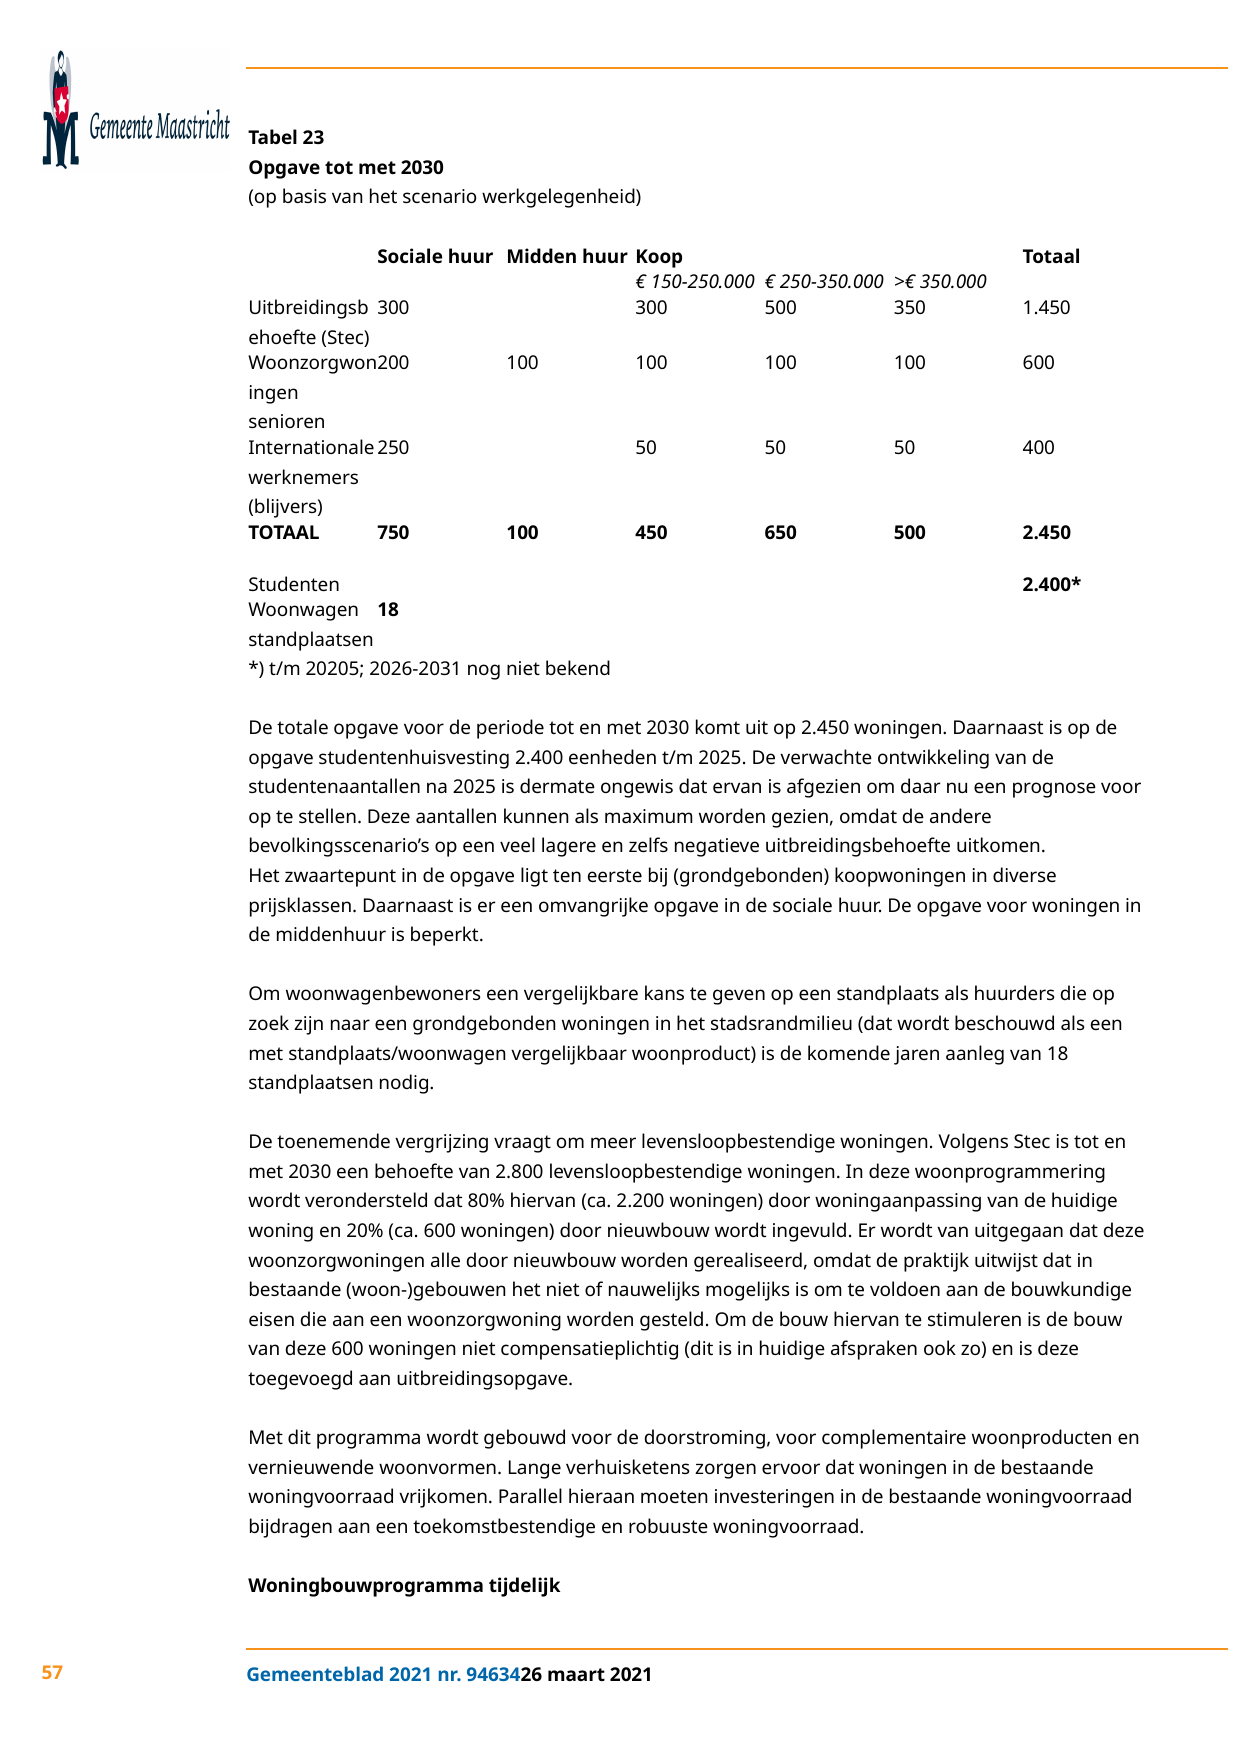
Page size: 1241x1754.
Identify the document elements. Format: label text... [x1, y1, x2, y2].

text Met dit programma wordt gebouwd voor de doorstroming, voor complementaire woonproducten en vernieuwende woonvormen. Lange verhuisketens zorgen ervoor dat woningen in de bestaande woningvoorraad vrijkomen. Parallel hieraan moeten investeringen in de bestaande woningvoorraad bijdragen aan een toekomstbestendige en robuuste woningvoorraad. [248, 1424, 1152, 1539]
table_cell [506, 597, 635, 652]
table_cell 100 [506, 350, 635, 434]
table_cell [377, 545, 506, 571]
table_cell [377, 269, 506, 294]
table_cell >€ 350.000 [894, 269, 1022, 294]
table_cell [248, 269, 377, 294]
table_cell 100 [635, 350, 764, 434]
text Het zwaartepunt in de opgave ligt ten eerste bij (grondgebonden) koopwoningen in diverse prijsklassen. Daarnaast is er een omvangrijke opgave in de sociale huur. De opgave voor woningen in de middenhuur is beperkt. [248, 862, 1152, 947]
table_cell € 250-350.000 [764, 269, 893, 294]
table_cell € 150-250.000 [635, 269, 764, 294]
table_cell 18 [377, 597, 506, 652]
table_cell 350 [894, 294, 1022, 349]
table_cell 100 [764, 350, 893, 434]
table_cell [506, 294, 635, 349]
text De toenemende vergrijzing vraagt om meer levensloopbestendige woningen. Volgens Stec is tot en met 2030 een behoefte van 2.800 levensloopbestendige woningen. In deze woonprogrammering wordt verondersteld dat 80% hiervan (ca. 2.200 woningen) door woningaanpassing van de huidige woning en 20% (ca. 600 woningen) door nieuwbouw wordt ingevuld. Er wordt van uitgegaan dat deze woonzorgwoningen alle door nieuwbouw worden gerealiseerd, omdat de praktijk uitwijst dat in bestaande (woon-)gebouwen het niet of nauwelijks mogelijks is om te voldoen aan de bouwkundige eisen die aan een woonzorgwoning worden gesteld. Om de bouw hiervan te stimuleren is de bouw van deze 600 woningen niet compensatieplichtig (dit is in huidige afspraken ook zo) en is deze toegevoegd aan uitbreidingsopgave. [248, 1128, 1152, 1391]
table_cell 200 [377, 350, 506, 434]
table_cell 50 [894, 435, 1022, 519]
table_cell [635, 571, 764, 597]
table_cell 50 [635, 435, 764, 519]
table_cell Woonzorgwoningen senioren [248, 350, 377, 434]
text Woningbouwprogramma tijdelijk [248, 1572, 1152, 1598]
text Om woonwagenbewoners een vergelijkbare kans te geven op een standplaats als huurders die op zoek zijn naar een grondgebonden woningen in het stadsrandmilieu (dat wordt beschouwd als een met standplaats/woonwagen vergelijkbaar woonproduct) is de komende jaren aanleg van 18 standplaatsen nodig. [248, 981, 1152, 1095]
table_cell [894, 545, 1022, 571]
table_cell [506, 269, 635, 294]
text Tabel 23 [248, 124, 1152, 150]
table_header Sociale huur [377, 243, 506, 268]
table_header Midden huur [506, 243, 635, 268]
table_cell 100 [894, 350, 1022, 434]
table_header Koop [635, 243, 1022, 268]
text *) t/m 20205; 2026-2031 nog niet bekend [248, 655, 1152, 681]
table_cell 1.450 [1023, 294, 1152, 349]
table_cell Internationale werknemers (blijvers) [248, 435, 377, 519]
table_cell [1023, 597, 1152, 652]
table_cell 250 [377, 435, 506, 519]
table_cell [764, 571, 893, 597]
table_cell [894, 571, 1022, 597]
table_cell [894, 597, 1022, 652]
table_cell [377, 571, 506, 597]
table_cell 650 [764, 519, 893, 545]
table_cell [506, 435, 635, 519]
table_cell 300 [377, 294, 506, 349]
table_cell Woonwagen standplaatsen [248, 597, 377, 652]
text De totale opgave voor de periode tot en met 2030 komt uit op 2.450 woningen. Daarnaast is op de opgave studentenhuisvesting 2.400 eenheden t/m 2025. De verwachte ontwikkeling van de studentenaantallen na 2025 is dermate ongewis dat ervan is afgezien om daar nu een prognose voor op te stellen. Deze aantallen kunnen als maximum worden gezien, omdat de andere bevolkingsscenario’s op een veel lagere en zelfs negatieve uitbreidingsbehoefte uitkomen. [248, 714, 1152, 858]
table_cell 2.450 [1023, 519, 1152, 545]
table_cell Uitbreidingsbehoefte (Stec) [248, 294, 377, 349]
text (op basis van het scenario werkgelegenheid) [248, 183, 1152, 209]
table_cell [764, 597, 893, 652]
table_cell 500 [764, 294, 893, 349]
table_header [248, 243, 377, 268]
table_cell [506, 571, 635, 597]
text Opgave tot met 2030 [248, 154, 1152, 180]
table_cell 300 [635, 294, 764, 349]
table_cell 50 [764, 435, 893, 519]
table_cell TOTAAL [248, 519, 377, 545]
table_cell 600 [1023, 350, 1152, 434]
table_cell [1023, 269, 1152, 294]
table_cell [1023, 545, 1152, 571]
table_cell [635, 597, 764, 652]
table_cell [764, 545, 893, 571]
picture [41, 47, 231, 172]
table_header Totaal [1023, 243, 1152, 268]
table_cell Studenten [248, 571, 377, 597]
table_cell [506, 545, 635, 571]
table_cell [635, 545, 764, 571]
table_cell 750 [377, 519, 506, 545]
table_cell 500 [894, 519, 1022, 545]
table_cell [248, 545, 377, 571]
table_cell 400 [1023, 435, 1152, 519]
table_cell 450 [635, 519, 764, 545]
table_cell 100 [506, 519, 635, 545]
table_cell 2.400* [1023, 571, 1152, 597]
